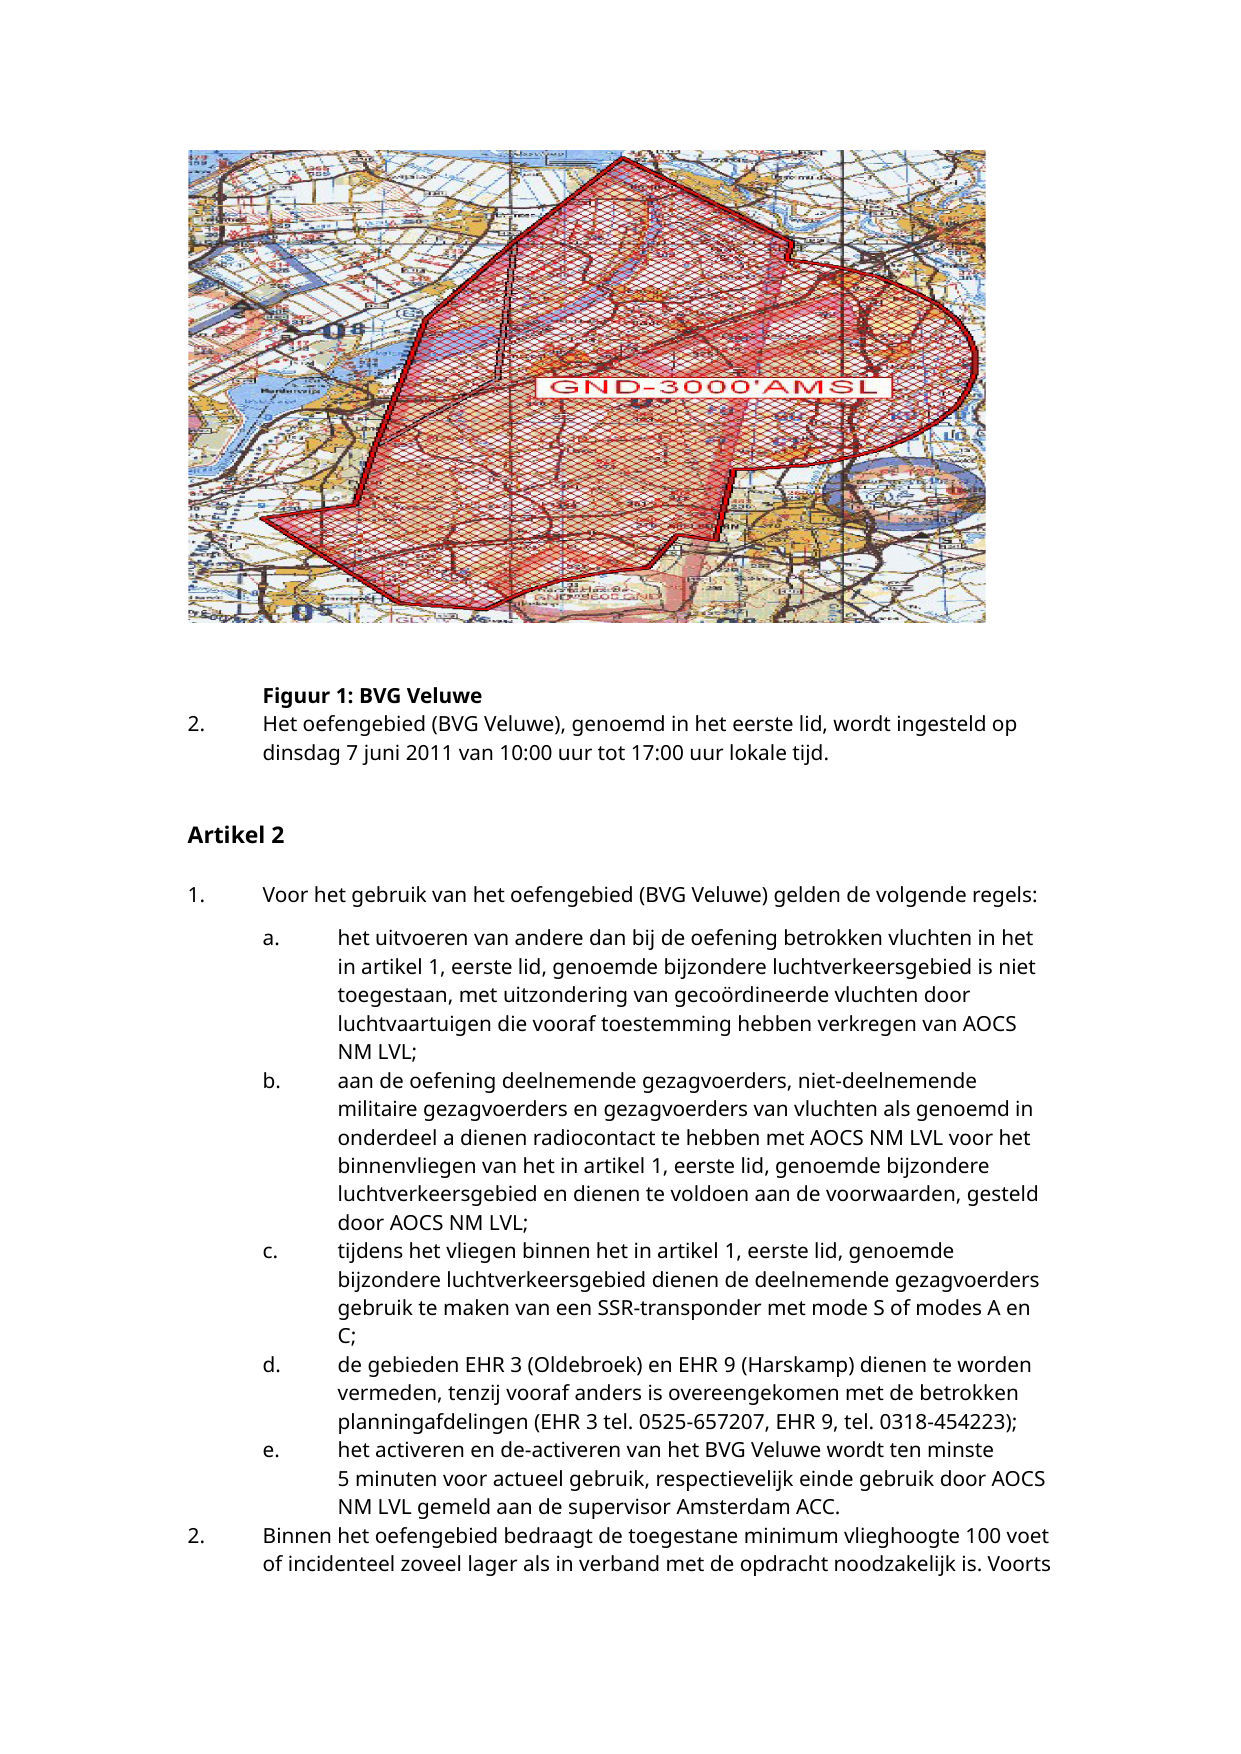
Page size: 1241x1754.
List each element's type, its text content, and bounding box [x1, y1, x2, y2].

list de gebieden EHR 3 (Oldebroek) en EHR 9 (Harskamp) dienen te worden vermeden, tenzij vooraf anders is overeengekomen met de betrokken planningafdelingen (EHR 3 tel. 0525-657207, EHR 9, tel. 0318-454223); [262, 1350, 1053, 1435]
list Figuur 1: BVG Veluwe [187, 681, 1053, 709]
list Het oefengebied (BVG Veluwe), genoemd in het eerste lid, wordt ingesteld op dinsdag 7 juni 2011 van 10:00 uur tot 17:00 uur lokale tijd. [187, 709, 1053, 766]
list tijdens het vliegen binnen het in artikel 1, eerste lid, genoemde bijzondere luchtverkeersgebied dienen de deelnemende gezagvoerders gebruik te maken van een SSR-transponder met mode S of modes A en C; [262, 1236, 1053, 1350]
list Voor het gebruik van het oefengebied (BVG Veluwe) gelden de volgende regels: [187, 880, 1053, 908]
list het uitvoeren van andere dan bij de oefening betrokken vluchten in het in artikel 1, eerste lid, genoemde bijzondere luchtverkeersgebied is niet toegestaan, met uitzondering van gecoördineerde vluchten door luchtvaartuigen die vooraf toestemming hebben verkregen van AOCS NM LVL; [262, 923, 1053, 1066]
picture [187, 150, 986, 623]
list Binnen het oefengebied bedraagt de toegestane minimum vlieghoogte 100 voet of incidenteel zoveel lager als in verband met de opdracht noodzakelijk is. Voorts [187, 1521, 1053, 1578]
list aan de oefening deelnemende gezagvoerders, niet-deelnemende militaire gezagvoerders en gezagvoerders van vluchten als genoemd in onderdeel a dienen radiocontact te hebben met AOCS NM LVL voor het binnenvliegen van het in artikel 1, eerste lid, genoemde bijzondere luchtverkeersgebied en dienen te voldoen aan de voorwaarden, gesteld door AOCS NM LVL; [262, 1066, 1053, 1236]
list het activeren en de-activeren van het BVG Veluwe wordt ten minste 5 minuten voor actueel gebruik, respectievelijk einde gebruik door AOCS NM LVL gemeld aan de supervisor Amsterdam ACC. [262, 1435, 1053, 1521]
subtitle Artikel 2 [187, 819, 1053, 850]
